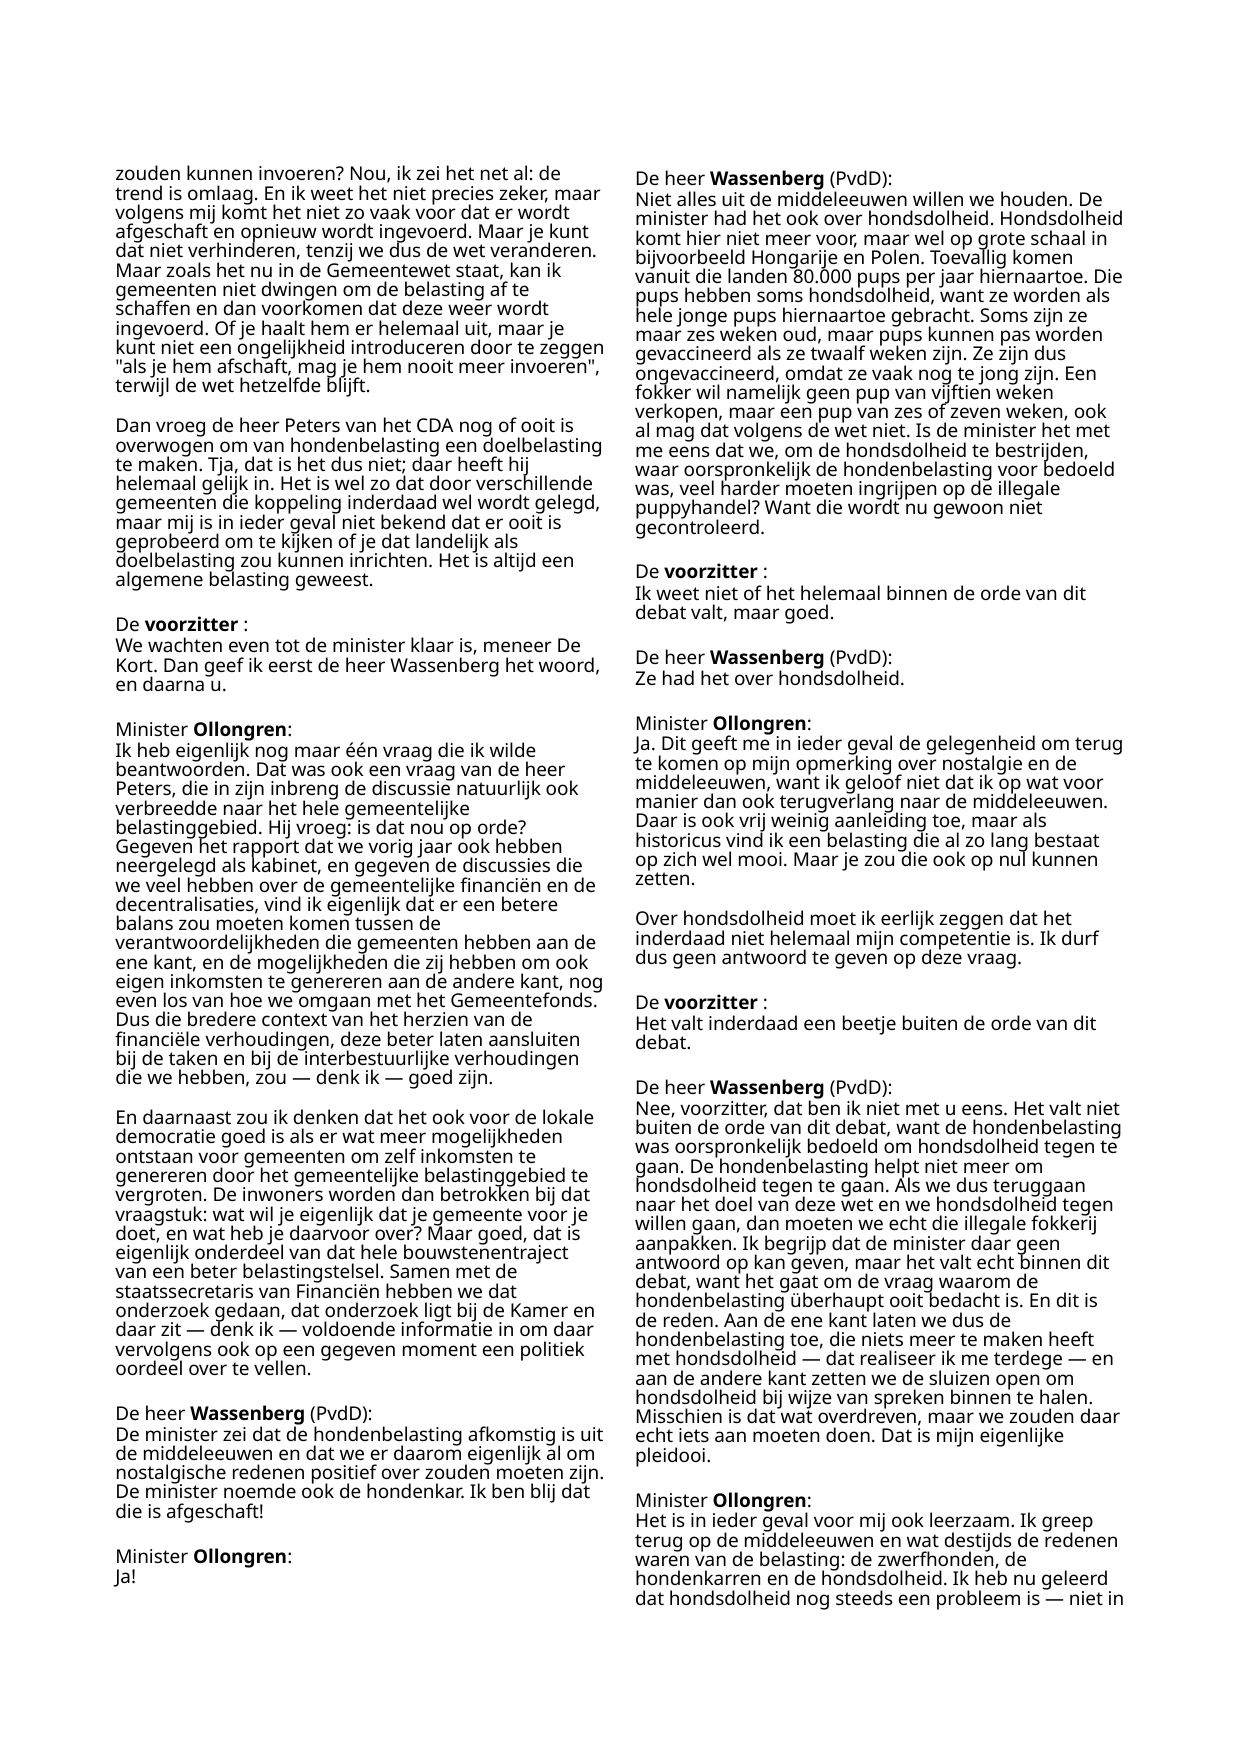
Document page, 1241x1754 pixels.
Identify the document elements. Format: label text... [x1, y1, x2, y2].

text De heer Wassenberg (PvdD): [635, 644, 1125, 669]
text Ik weet niet of het helemaal binnen de orde van dit debat valt, maar goed. [635, 584, 1125, 623]
text De voorzitter : [115, 612, 605, 637]
text De minister zei dat de hondenbelasting afkomstig is uit de middeleeuwen en dat we er daarom eigenlijk al om nostalgische redenen positief over zouden moeten zijn. De minister noemde ook de hondenkar. Ik ben blij dat die is afgeschaft! [115, 1426, 605, 1522]
text Over hondsdolheid moet ik eerlijk zeggen dat het inderdaad niet helemaal mijn competentie is. Ik durf dus geen antwoord te geven op deze vraag. [635, 910, 1125, 968]
text En daarnaast zou ik denken dat het ook voor de lokale democratie goed is als er wat meer mogelijkheden ontstaan voor gemeenten om zelf inkomsten te genereren door het gemeentelijke belastinggebied te vergroten. De inwoners worden dan betrokken bij dat vraagstuk: wat wil je eigenlijk dat je gemeente voor je doet, en wat heb je daarvoor over? Maar goed, dat is eigenlijk onderdeel van dat hele bouwstenentraject van een beter belastingstelsel. Samen met de staatssecretaris van Financiën hebben we dat onderzoek gedaan, dat onderzoek ligt bij de Kamer en daar zit — denk ik — voldoende informatie in om daar vervolgens ook op een gegeven moment een politiek oordeel over te vellen. [115, 1109, 605, 1379]
text Ja. Dit geeft me in ieder geval de gelegenheid om terug te komen op mijn opmerking over nostalgie en de middeleeuwen, want ik geloof niet dat ik op wat voor manier dan ook terugverlang naar de middeleeuwen. Daar is ook vrij weinig aanleiding toe, maar als historicus vind ik een belasting die al zo lang bestaat op zich wel mooi. Maar je zou die ook op nul kunnen zetten. [635, 735, 1125, 889]
text De voorzitter : [635, 559, 1125, 584]
text Ik heb eigenlijk nog maar één vraag die ik wilde beantwoorden. Dat was ook een vraag van de heer Peters, die in zijn inbreng de discussie natuurlijk ook verbreedde naar het hele gemeentelijke belastinggebied. Hij vroeg: is dat nou op orde? Gegeven het rapport dat we vorig jaar ook hebben neergelegd als kabinet, en gegeven de discussies die we veel hebben over de gemeentelijke financiën en de decentralisaties, vind ik eigenlijk dat er een betere balans zou moeten komen tussen de verantwoordelijkheden die gemeenten hebben aan de ene kant, en de mogelijkheden die zij hebben om ook eigen inkomsten te genereren aan de andere kant, nog even los van hoe we omgaan met het Gemeentefonds. Dus die bredere context van het herzien van de financiële verhoudingen, deze beter laten aansluiten bij de taken en bij de interbestuurlijke verhoudingen die we hebben, zou — denk ik — goed zijn. [115, 742, 605, 1088]
text We wachten even tot de minister klaar is, meneer De Kort. Dan geef ik eerst de heer Wassenberg het woord, en daarna u. [115, 637, 605, 695]
text Het is in ieder geval voor mij ook leerzaam. Ik greep terug op de middeleeuwen en wat destijds de redenen waren van de belasting: de zwerfhonden, de hondenkarren en de hondsdolheid. Ik heb nu geleerd dat hondsdolheid nog steeds een probleem is — niet in [635, 1512, 1125, 1609]
text Minister Ollongren: [115, 716, 605, 742]
text Ze had het over hondsdolheid. [635, 669, 1125, 689]
text Ja! [115, 1568, 605, 1588]
text Dan vroeg de heer Peters van het CDA nog of ooit is overwogen om van hondenbelasting een doelbelasting te maken. Tja, dat is het dus niet; daar heeft hij helemaal gelijk in. Het is wel zo dat door verschillende gemeenten die koppeling inderdaad wel wordt gelegd, maar mij is in ieder geval niet bekend dat er ooit is geprobeerd om te kijken of je dat landelijk als doelbelasting zou kunnen inrichten. Het is altijd een algemene belasting geweest. [115, 417, 605, 591]
text De heer Wassenberg (PvdD): [635, 1074, 1125, 1100]
text Minister Ollongren: [635, 710, 1125, 735]
text Het valt inderdaad een beetje buiten de orde van dit debat. [635, 1015, 1125, 1053]
text Minister Ollongren: [635, 1487, 1125, 1512]
text De heer Wassenberg (PvdD): [635, 165, 1125, 191]
text Niet alles uit de middeleeuwen willen we houden. De minister had het ook over hondsdolheid. Hondsdolheid komt hier niet meer voor, maar wel op grote schaal in bijvoorbeeld Hongarije en Polen. Toevallig komen vanuit die landen 80.000 pups per jaar hiernaartoe. Die pups hebben soms hondsdolheid, want ze worden als hele jonge pups hiernaartoe gebracht. Soms zijn ze maar zes weken oud, maar pups kunnen pas worden gevaccineerd als ze twaalf weken zijn. Ze zijn dus ongevaccineerd, omdat ze vaak nog te jong zijn. Een fokker wil namelijk geen pup van vijftien weken verkopen, maar een pup van zes of zeven weken, ook al mag dat volgens de wet niet. Is de minister het met me eens dat we, om de hondsdolheid te bestrijden, waar oorspronkelijk de hondenbelasting voor bedoeld was, veel harder moeten ingrijpen op de illegale puppyhandel? Want die wordt nu gewoon niet gecontroleerd. [635, 191, 1125, 538]
text Minister Ollongren: [115, 1543, 605, 1568]
text Nee, voorzitter, dat ben ik niet met u eens. Het valt niet buiten de orde van dit debat, want de hondenbelasting was oorspronkelijk bedoeld om hondsdolheid tegen te gaan. De hondenbelasting helpt niet meer om hondsdolheid tegen te gaan. Als we dus teruggaan naar het doel van deze wet en we hondsdolheid tegen willen gaan, dan moeten we echt die illegale fokkerij aanpakken. Ik begrijp dat de minister daar geen antwoord op kan geven, maar het valt echt binnen dit debat, want het gaat om de vraag waarom de hondenbelasting überhaupt ooit bedacht is. En dit is de reden. Aan de ene kant laten we dus de hondenbelasting toe, die niets meer te maken heeft met hondsdolheid — dat realiseer ik me terdege — en aan de andere kant zetten we de sluizen open om hondsdolheid bij wijze van spreken binnen te halen. Misschien is dat wat overdreven, maar we zouden daar echt iets aan moeten doen. Dat is mijn eigenlijke pleidooi. [635, 1100, 1125, 1466]
text zouden kunnen invoeren? Nou, ik zei het net al: de trend is omlaag. En ik weet het niet precies zeker, maar volgens mij komt het niet zo vaak voor dat er wordt afgeschaft en opnieuw wordt ingevoerd. Maar je kunt dat niet verhinderen, tenzij we dus de wet veranderen. Maar zoals het nu in de Gemeentewet staat, kan ik gemeenten niet dwingen om de belasting af te schaffen en dan voorkomen dat deze weer wordt ingevoerd. Of je haalt hem er helemaal uit, maar je kunt niet een ongelijkheid introduceren door te zeggen "als je hem afschaft, mag je hem nooit meer invoeren", terwijl de wet hetzelfde blijft. [115, 165, 605, 397]
text De heer Wassenberg (PvdD): [115, 1400, 605, 1426]
text De voorzitter : [635, 989, 1125, 1015]
